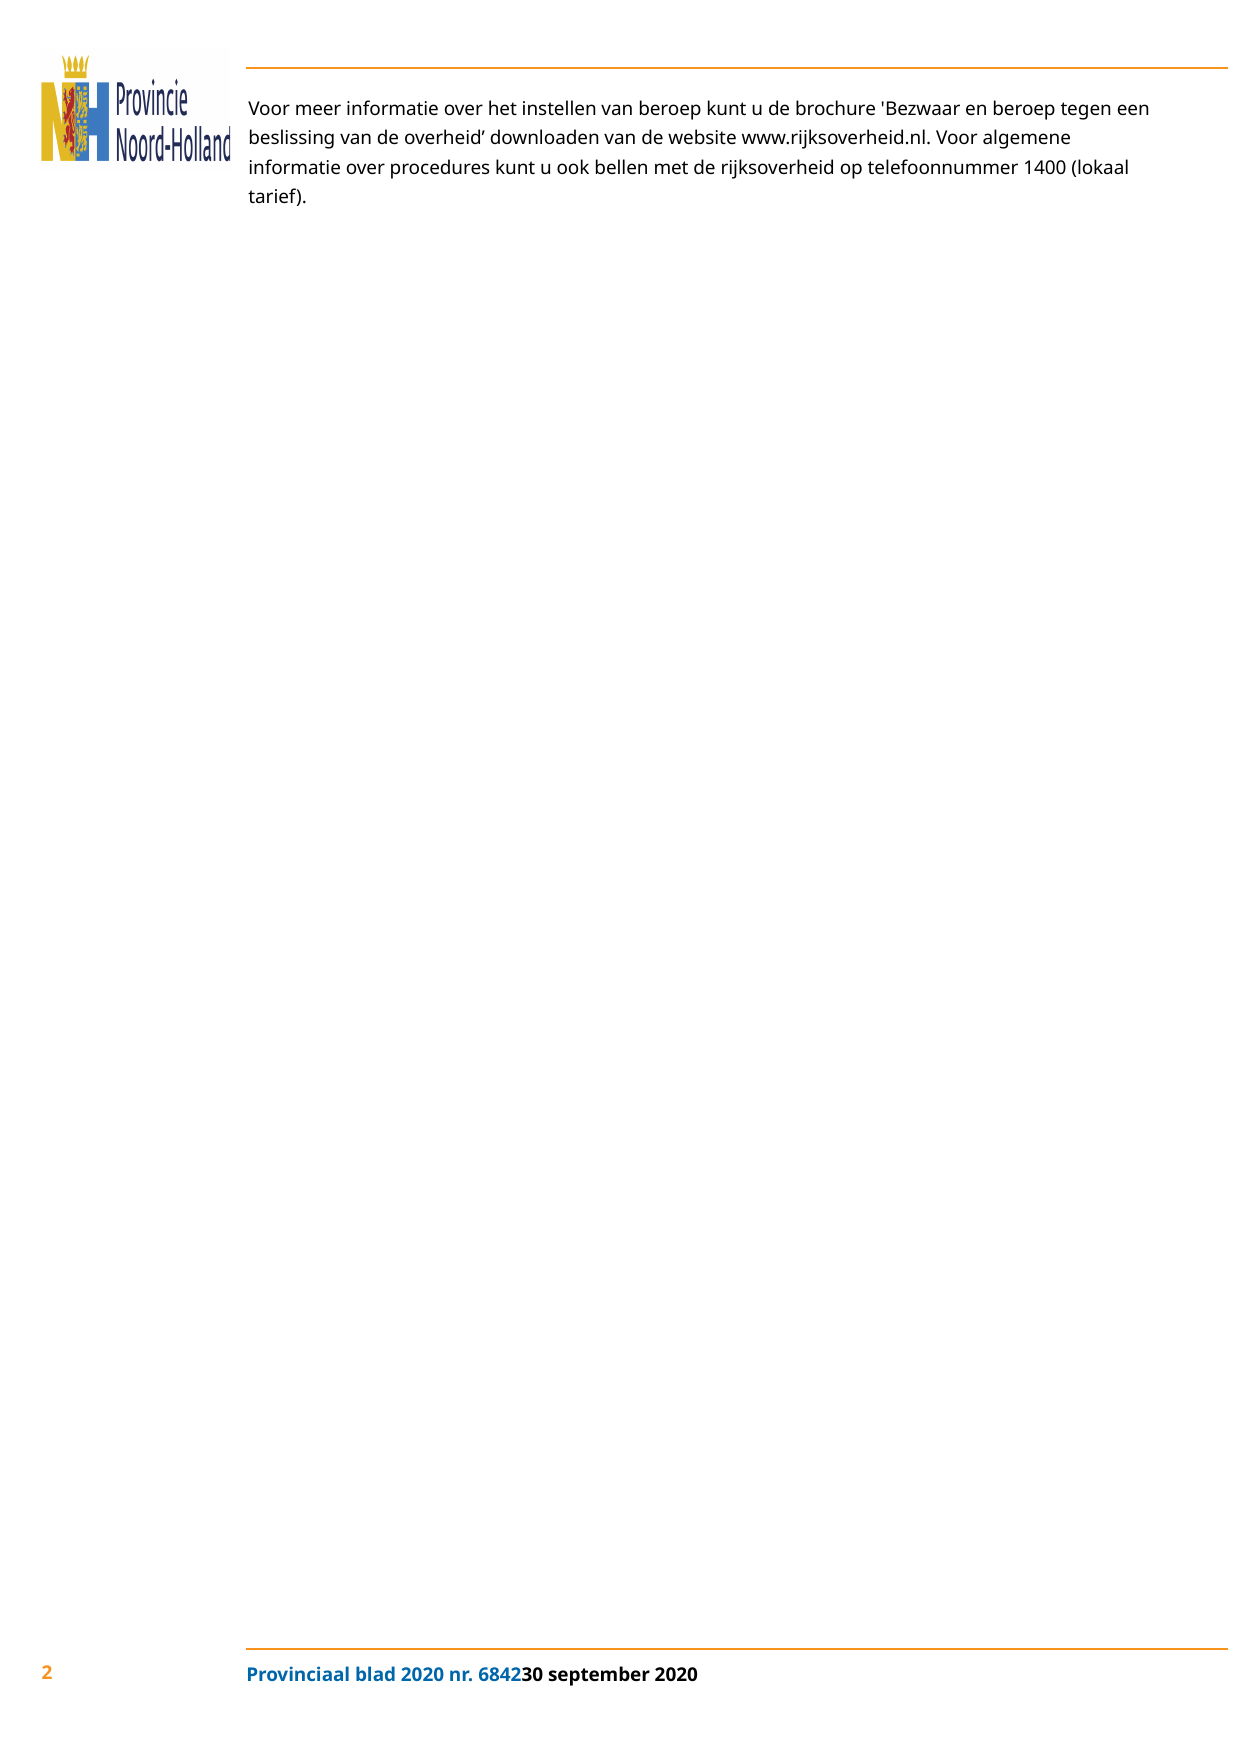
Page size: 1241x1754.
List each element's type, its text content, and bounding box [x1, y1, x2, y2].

picture [41, 47, 231, 172]
text Voor meer informatie over het instellen van beroep kunt u de brochure 'Bezwaar en beroep tegen een beslissing van de overheid’ downloaden van de website www.rijksoverheid.nl. Voor algemene informatie over procedures kunt u ook bellen met de rijksoverheid op telefoonnummer 1400 (lokaal tarief). [248, 95, 1152, 209]
